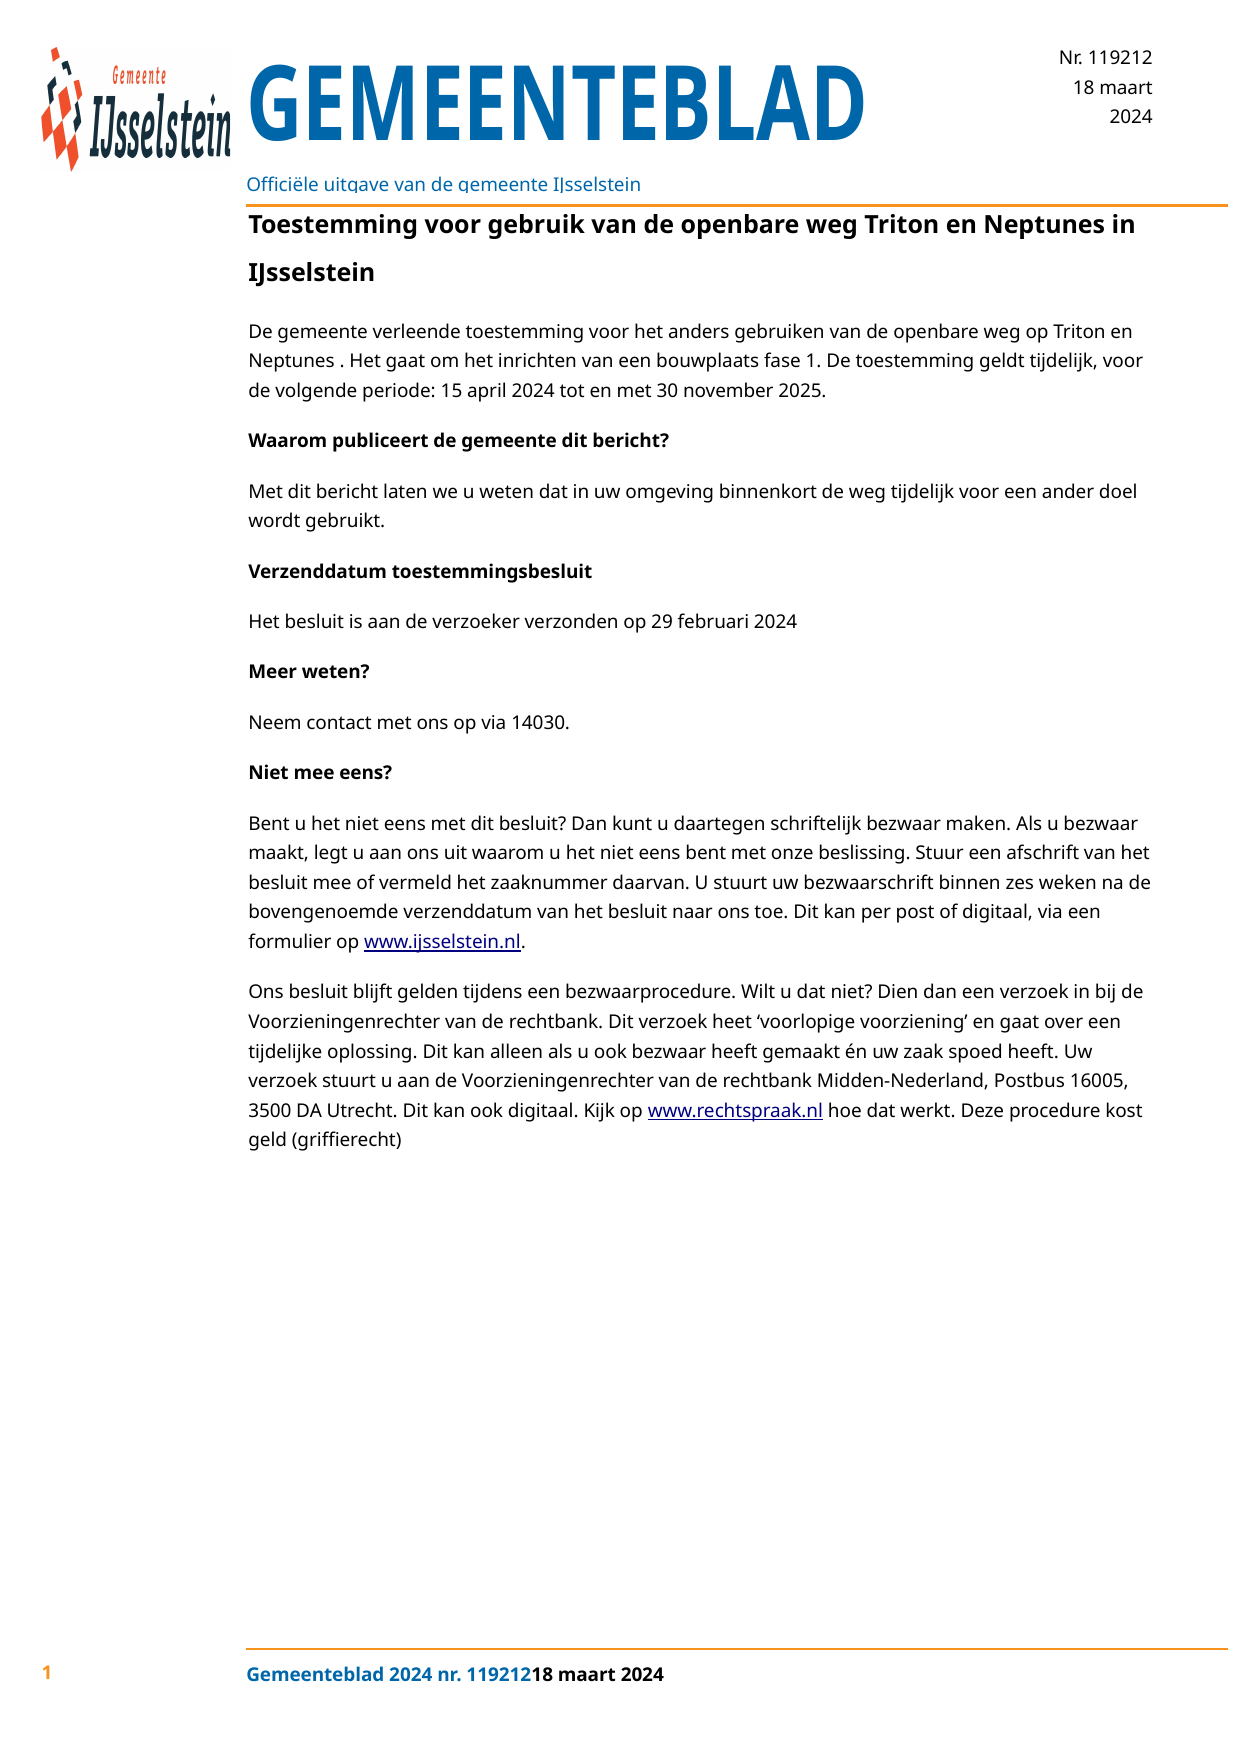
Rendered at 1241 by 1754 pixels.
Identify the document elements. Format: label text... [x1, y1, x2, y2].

text Neem contact met ons op via 14030. [248, 709, 1152, 735]
text Meer weten? [248, 659, 1152, 684]
text Waarom publiceert de gemeente dit bericht? [248, 427, 1152, 453]
text Bent u het niet eens met dit besluit? Dan kunt u daartegen schriftelijk bezwaar maken. Als u bezwaar maakt, legt u aan ons uit waarom u het niet eens bent met onze beslissing. Stuur een afschrift van het besluit mee of vermeld het zaaknummer daarvan. U stuurt uw bezwaarschrift binnen zes weken na de bovengenoemde verzenddatum van het besluit naar ons toe. Dit kan per post of digitaal, via een formulier op www.ijsselstein.nl. [248, 810, 1152, 954]
text Het besluit is aan de verzoeker verzonden op 29 februari 2024 [248, 608, 1152, 634]
text Ons besluit blijft gelden tijdens een bezwaarprocedure. Wilt u dat niet? Dien dan een verzoek in bij de Voorzieningenrechter van de rechtbank. Dit verzoek heet ‘voorlopige voorziening’ en gaat over een tijdelijke oplossing. Dit kan alleen als u ook bezwaar heeft gemaakt én uw zaak spoed heeft. Uw verzoek stuurt u aan de Voorzieningenrechter van de rechtbank Midden-Nederland, Postbus 16005, 3500 DA Utrecht. Dit kan ook digitaal. Kijk op www.rechtspraak.nl hoe dat werkt. Deze procedure kost geld (griffierecht) [248, 979, 1152, 1152]
text Verzenddatum toestemmingsbesluit [248, 558, 1152, 584]
text Met dit bericht laten we u weten dat in uw omgeving binnenkort de weg tijdelijk voor een ander doel wordt gebruikt. [248, 478, 1152, 533]
text Niet mee eens? [248, 759, 1152, 785]
text Toestemming voor gebruik van de openbare weg Triton en Neptunes in IJsselstein [248, 207, 1152, 288]
picture [41, 47, 231, 172]
text De gemeente verleende toestemming voor het anders gebruiken van de openbare weg op Triton en Neptunes . Het gaat om het inrichten van een bouwplaats fase 1. De toestemming geldt tijdelijk, voor de volgende periode: 15 april 2024 tot en met 30 november 2025. [248, 318, 1152, 403]
